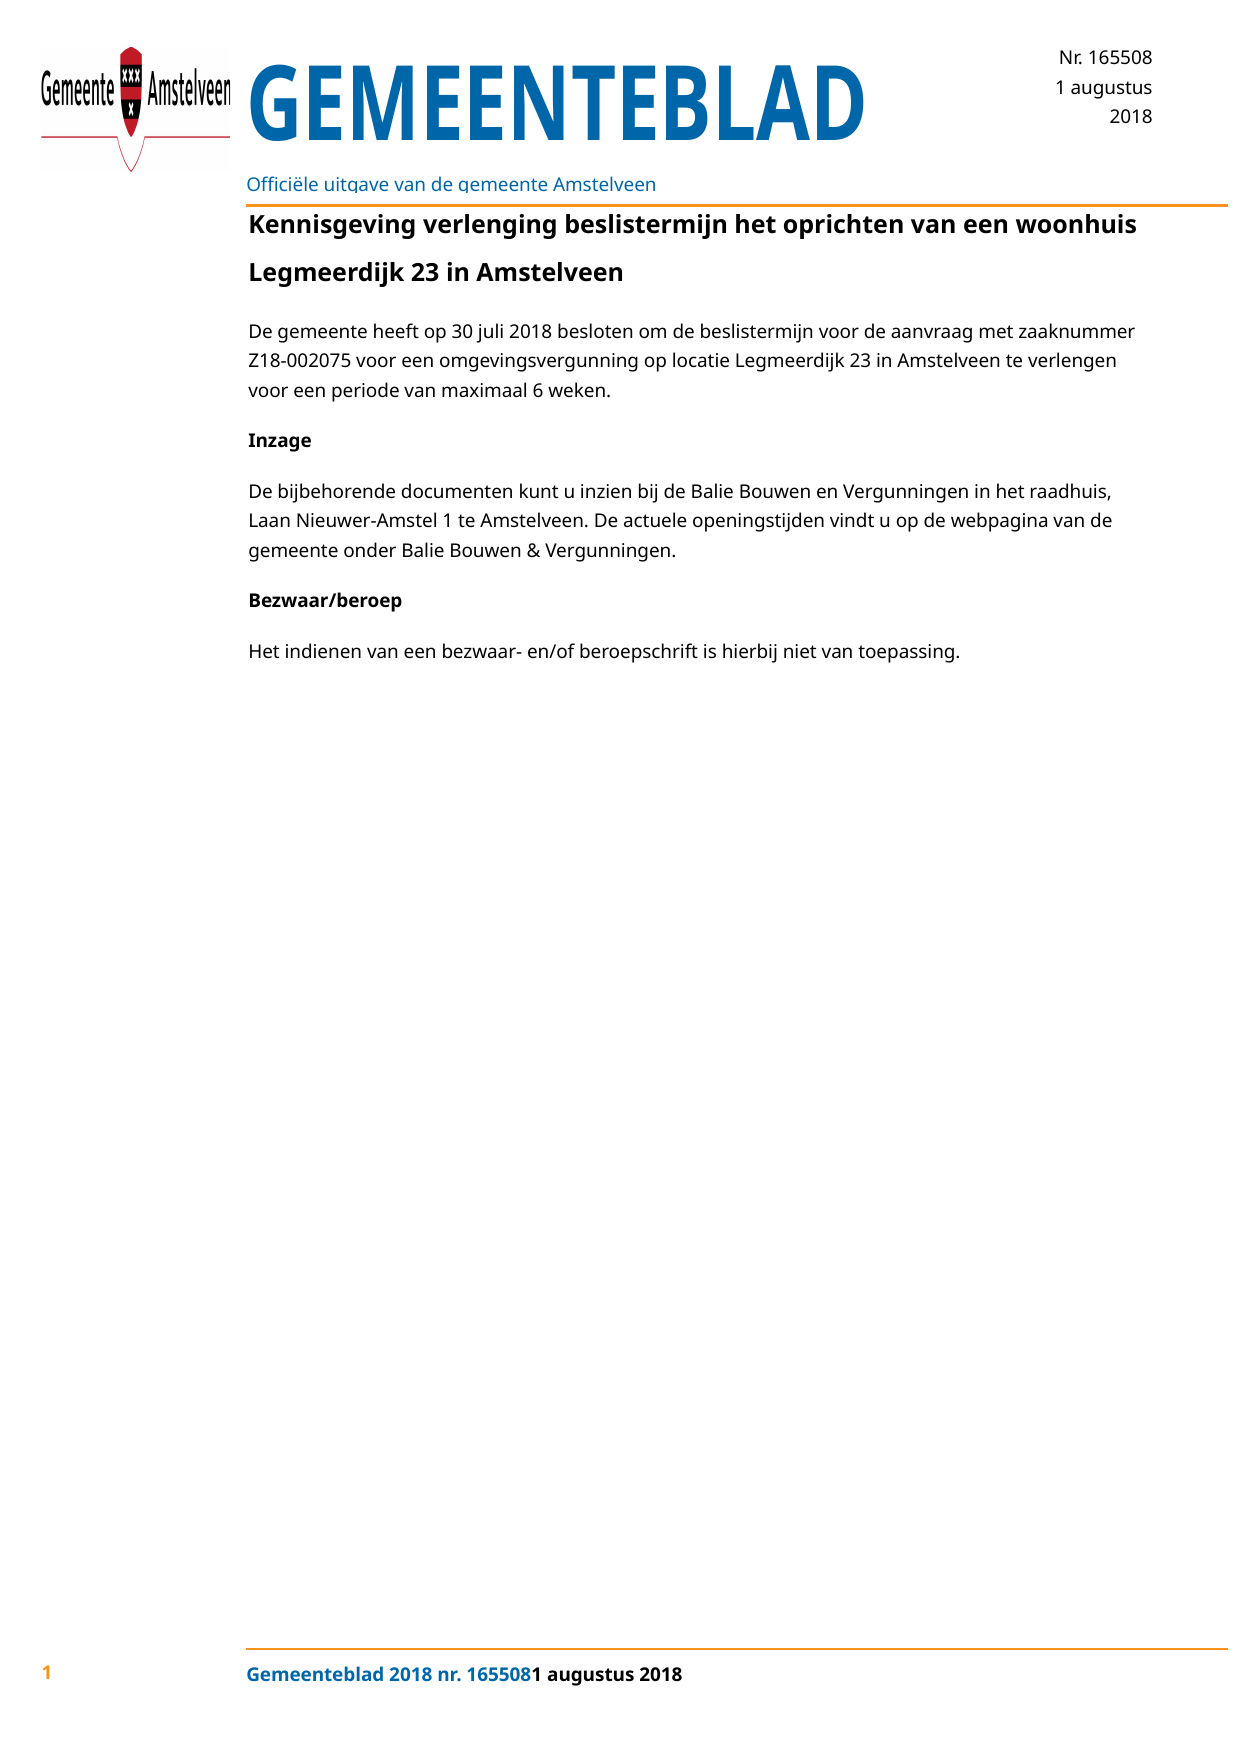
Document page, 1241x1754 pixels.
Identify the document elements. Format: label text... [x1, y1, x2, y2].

text De bijbehorende documenten kunt u inzien bij de Balie Bouwen en Vergunningen in het raadhuis, Laan Nieuwer-Amstel 1 te Amstelveen. De actuele openingstijden vindt u op de webpagina van de gemeente onder Balie Bouwen & Vergunningen. [248, 478, 1152, 563]
text Inzage [248, 427, 1152, 453]
picture [41, 47, 231, 172]
text Het indienen van een bezwaar- en/of beroepschrift is hierbij niet van toepassing. [248, 638, 1152, 664]
text De gemeente heeft op 30 juli 2018 besloten om de beslistermijn voor de aanvraag met zaaknummer Z18-002075 voor een omgevingsvergunning op locatie Legmeerdijk 23 in Amstelveen te verlengen voor een periode van maximaal 6 weken. [248, 318, 1152, 403]
text Kennisgeving verlenging beslistermijn het oprichten van een woonhuis Legmeerdijk 23 in Amstelveen [248, 207, 1152, 288]
text Bezwaar/beroep [248, 587, 1152, 613]
